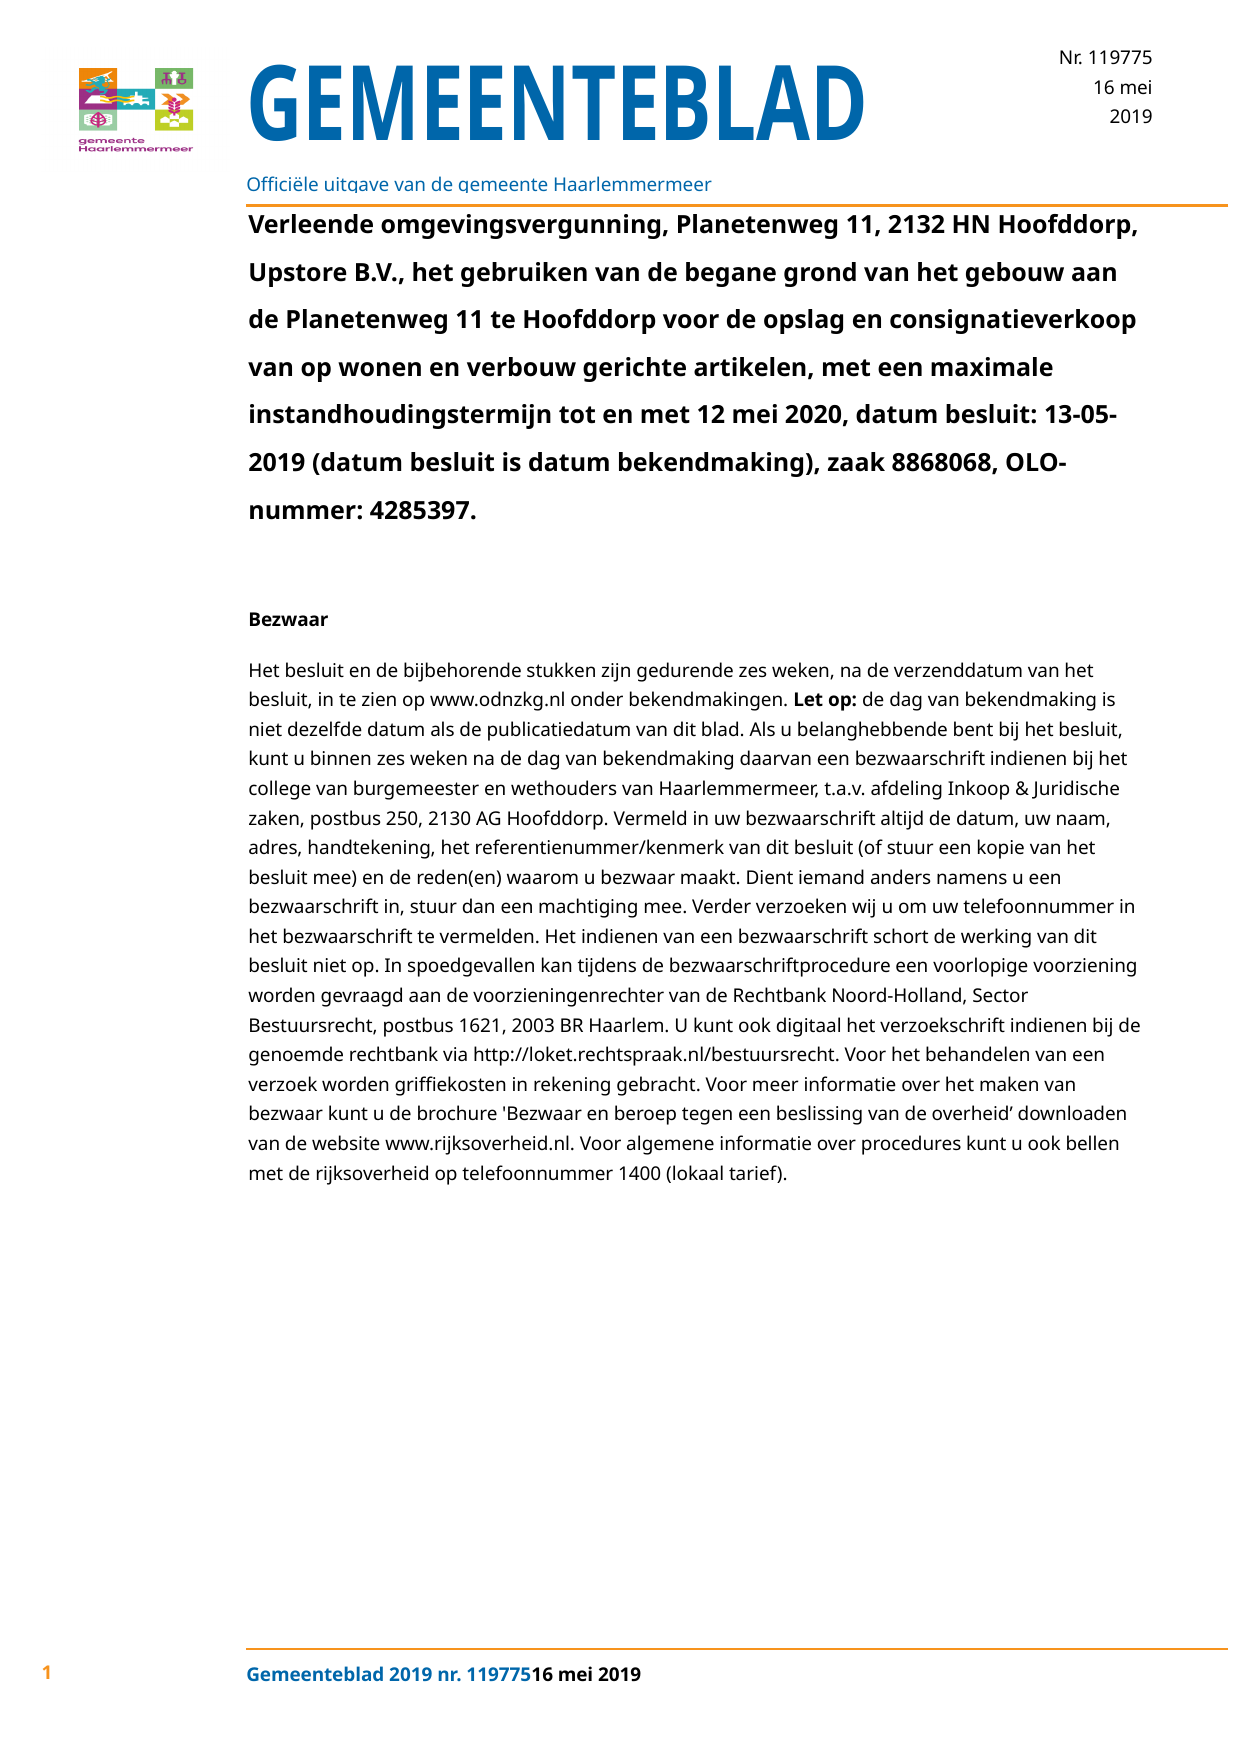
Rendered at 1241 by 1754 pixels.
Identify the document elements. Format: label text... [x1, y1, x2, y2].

text Het besluit en de bijbehorende stukken zijn gedurende zes weken, na de verzenddatum van het besluit, in te zien op www.odnzkg.nl onder bekendmakingen. Let op: de dag van bekendmaking is niet dezelfde datum als de publicatiedatum van dit blad. Als u belanghebbende bent bij het besluit, kunt u binnen zes weken na de dag van bekendmaking daarvan een bezwaarschrift indienen bij het college van burgemeester en wethouders van Haarlemmermeer, t.a.v. afdeling Inkoop & Juridische zaken, postbus 250, 2130 AG Hoofddorp. Vermeld in uw bezwaarschrift altijd de datum, uw naam, adres, handtekening, het referentienummer/kenmerk van dit besluit (of stuur een kopie van het besluit mee) en de reden(en) waarom u bezwaar maakt. Dient iemand anders namens u een bezwaarschrift in, stuur dan een machtiging mee. Verder verzoeken wij u om uw telefoonnummer in het bezwaarschrift te vermelden. Het indienen van een bezwaarschrift schort de werking van dit besluit niet op. In spoedgevallen kan tijdens de bezwaarschriftprocedure een voorlopige voorziening worden gevraagd aan de voorzieningenrechter van de Rechtbank Noord-Holland, Sector Bestuursrecht, postbus 1621, 2003 BR Haarlem. U kunt ook digitaal het verzoekschrift indienen bij de genoemde rechtbank via http://loket.rechtspraak.nl/bestuursrecht. Voor het behandelen van een verzoek worden griffiekosten in rekening gebracht. Voor meer informatie over het maken van bezwaar kunt u de brochure 'Bezwaar en beroep tegen een beslissing van de overheid’ downloaden van de website www.rijksoverheid.nl. Voor algemene informatie over procedures kunt u ook bellen met de rijksoverheid op telefoonnummer 1400 (lokaal tarief). [248, 657, 1152, 1185]
picture [41, 47, 231, 172]
text Bezwaar [248, 606, 1152, 632]
text Verleende omgevingsvergunning, Planetenweg 11, 2132 HN Hoofddorp, Upstore B.V., het gebruiken van de begane grond van het gebouw aan de Planetenweg 11 te Hoofddorp voor de opslag en consignatieverkoop van op wonen en verbouw gerichte artikelen, met een maximale instandhoudingstermijn tot en met 12 mei 2020, datum besluit: 13-05-2019 (datum besluit is datum bekendmaking), zaak 8868068, OLO-nummer: 4285397. [248, 207, 1152, 526]
